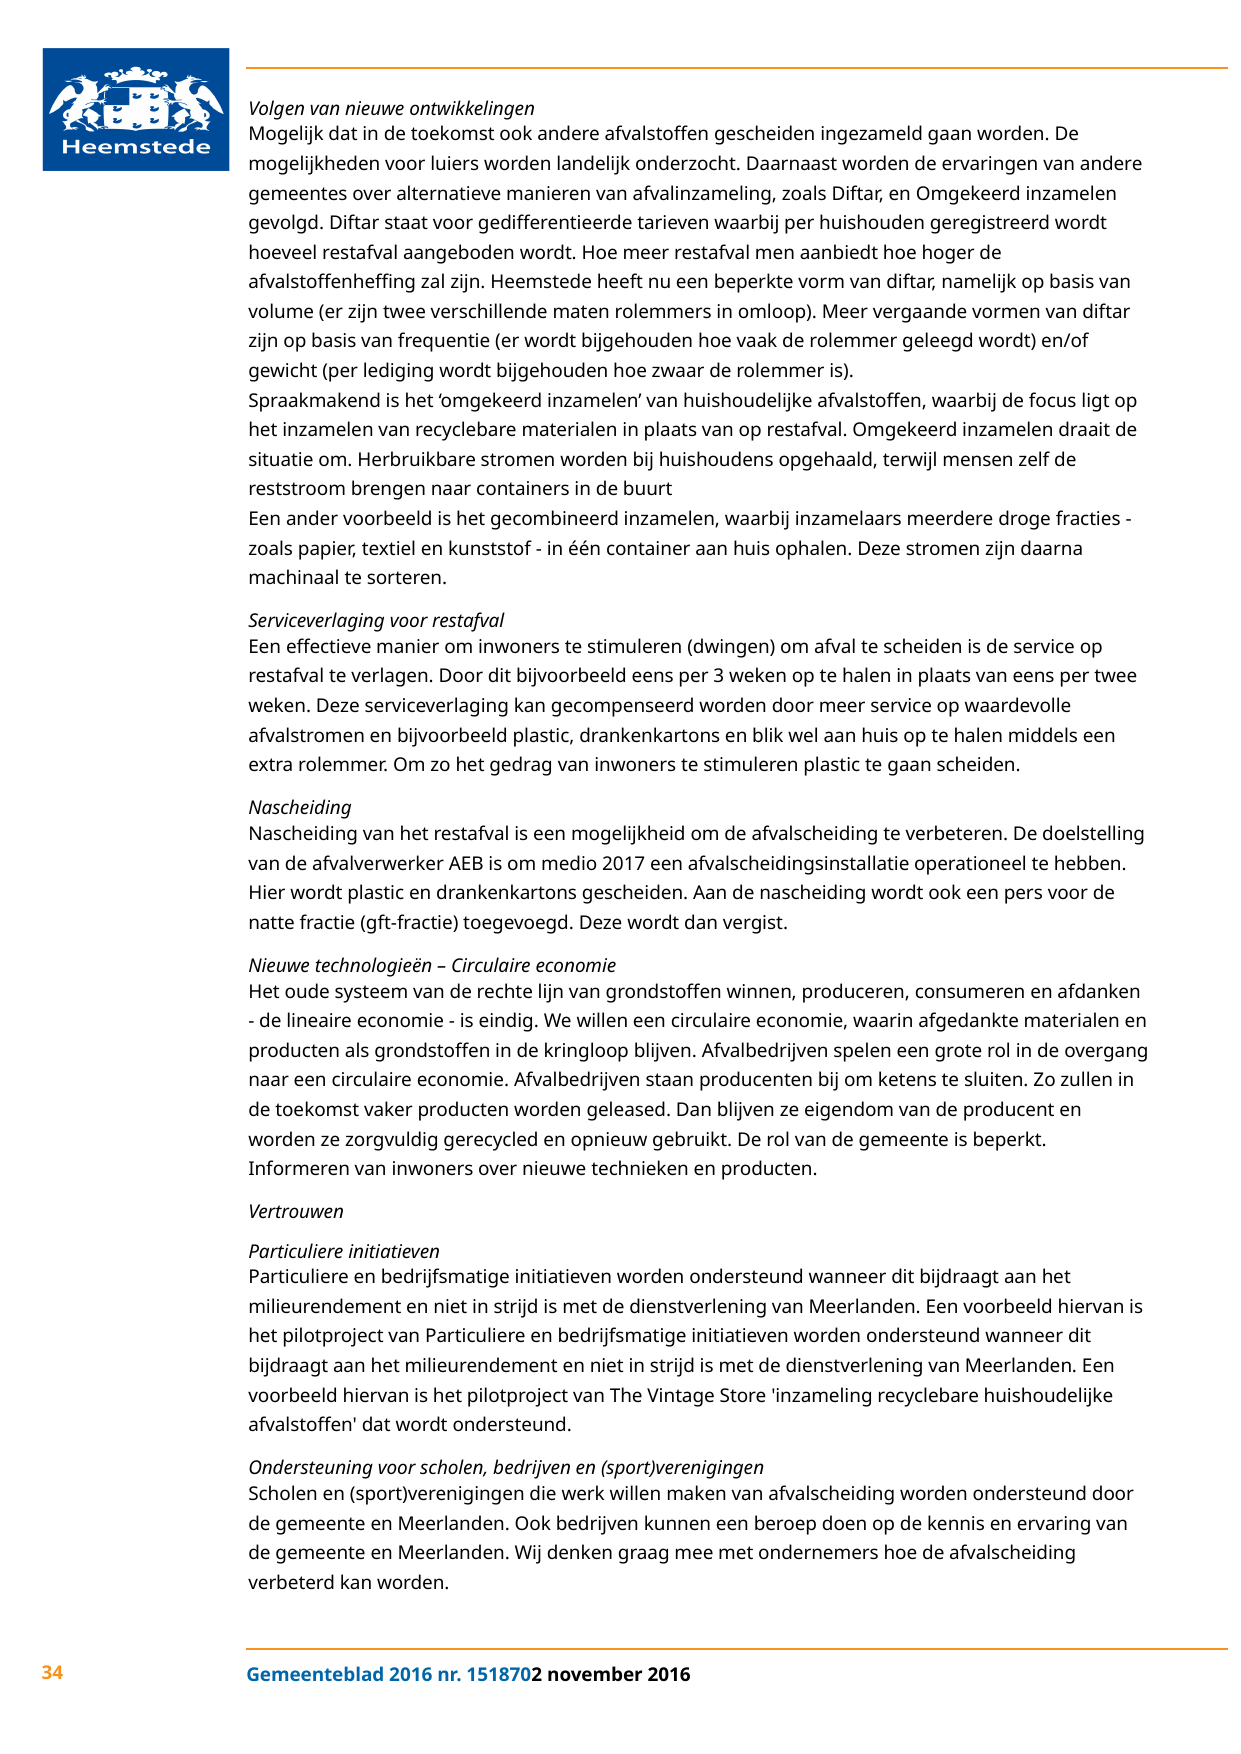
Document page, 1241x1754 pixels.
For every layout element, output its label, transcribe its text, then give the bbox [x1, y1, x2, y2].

text Ondersteuning voor scholen, bedrijven en (sport)verenigingen [248, 1454, 1152, 1480]
text Particuliere initiatieven [248, 1238, 1152, 1263]
text Serviceverlaging voor restafval [248, 607, 1152, 633]
text Een effectieve manier om inwoners te stimuleren (dwingen) om afval te scheiden is de service op restafval te verlagen. Door dit bijvoorbeeld eens per 3 weken op te halen in plaats van eens per twee weken. Deze serviceverlaging kan gecompenseerd worden door meer service op waardevolle afvalstromen en bijvoorbeeld plastic, drankenkartons en blik wel aan huis op te halen middels een extra rolemmer. Om zo het gedrag van inwoners te stimuleren plastic te gaan scheiden. [248, 633, 1152, 777]
text Nascheiding [248, 794, 1152, 820]
text Volgen van nieuwe ontwikkelingen [248, 95, 1152, 121]
text Nascheiding van het restafval is een mogelijkheid om de afvalscheiding te verbeteren. De doelstelling van de afvalverwerker AEB is om medio 2017 een afvalscheidingsinstallatie operationeel te hebben. Hier wordt plastic en drankenkartons gescheiden. Aan de nascheiding wordt ook een pers voor de natte fractie (gft-fractie) toegevoegd. Deze wordt dan vergist. [248, 820, 1152, 935]
text Mogelijk dat in de toekomst ook andere afvalstoffen gescheiden ingezameld gaan worden. De mogelijkheden voor luiers worden landelijk onderzocht. Daarnaast worden de ervaringen van andere gemeentes over alternatieve manieren van afvalinzameling, zoals Diftar, en Omgekeerd inzamelen gevolgd. Diftar staat voor gedifferentieerde tarieven waarbij per huishouden geregistreerd wordt hoeveel restafval aangeboden wordt. Hoe meer restafval men aanbiedt hoe hoger de afvalstoffenheffing zal zijn. Heemstede heeft nu een beperkte vorm van diftar, namelijk op basis van volume (er zijn twee verschillende maten rolemmers in omloop). Meer vergaande vormen van diftar zijn op basis van frequentie (er wordt bijgehouden hoe vaak de rolemmer geleegd wordt) en/of gewicht (per lediging wordt bijgehouden hoe zwaar de rolemmer is). [248, 121, 1152, 383]
text Nieuwe technologieën – Circulaire economie [248, 952, 1152, 978]
text Particuliere en bedrijfsmatige initiatieven worden ondersteund wanneer dit bijdraagt aan het milieurendement en niet in strijd is met de dienstverlening van Meerlanden. Een voorbeeld hiervan is het pilotproject van Particuliere en bedrijfsmatige initiatieven worden ondersteund wanneer dit bijdraagt aan het milieurendement en niet in strijd is met de dienstverlening van Meerlanden. Een voorbeeld hiervan is het pilotproject van The Vintage Store 'inzameling recyclebare huishoudelijke afvalstoffen' dat wordt ondersteund. [248, 1263, 1152, 1437]
text Scholen en (sport)verenigingen die werk willen maken van afvalscheiding worden ondersteund door de gemeente en Meerlanden. Ook bedrijven kunnen een beroep doen op de kennis en ervaring van de gemeente en Meerlanden. Wij denken graag mee met ondernemers hoe de afvalscheiding verbeterd kan worden. [248, 1480, 1152, 1595]
text Vertrouwen [248, 1198, 1152, 1224]
text Het oude systeem van de rechte lijn van grondstoffen winnen, produceren, consumeren en afdanken - de lineaire economie - is eindig. We willen een circulaire economie, waarin afgedankte materialen en producten als grondstoffen in de kringloop blijven. Afvalbedrijven spelen een grote rol in de overgang naar een circulaire economie. Afvalbedrijven staan producenten bij om ketens te sluiten. Zo zullen in de toekomst vaker producten worden geleased. Dan blijven ze eigendom van de producent en worden ze zorgvuldig gerecycled en opnieuw gebruikt. De rol van de gemeente is beperkt. Informeren van inwoners over nieuwe technieken en producten. [248, 978, 1152, 1181]
text Een ander voorbeeld is het gecombineerd inzamelen, waarbij inzamelaars meerdere droge fracties - zoals papier, textiel en kunststof - in één container aan huis ophalen. Deze stromen zijn daarna machinaal te sorteren. [248, 505, 1152, 590]
text Spraakmakend is het ‘omgekeerd inzamelen’ van huishoudelijke afvalstoffen, waarbij de focus ligt op het inzamelen van recyclebare materialen in plaats van op restafval. Omgekeerd inzamelen draait de situatie om. Herbruikbare stromen worden bij huishoudens opgehaald, terwijl mensen zelf de reststroom brengen naar containers in de buurt [248, 387, 1152, 501]
picture [41, 47, 231, 172]
